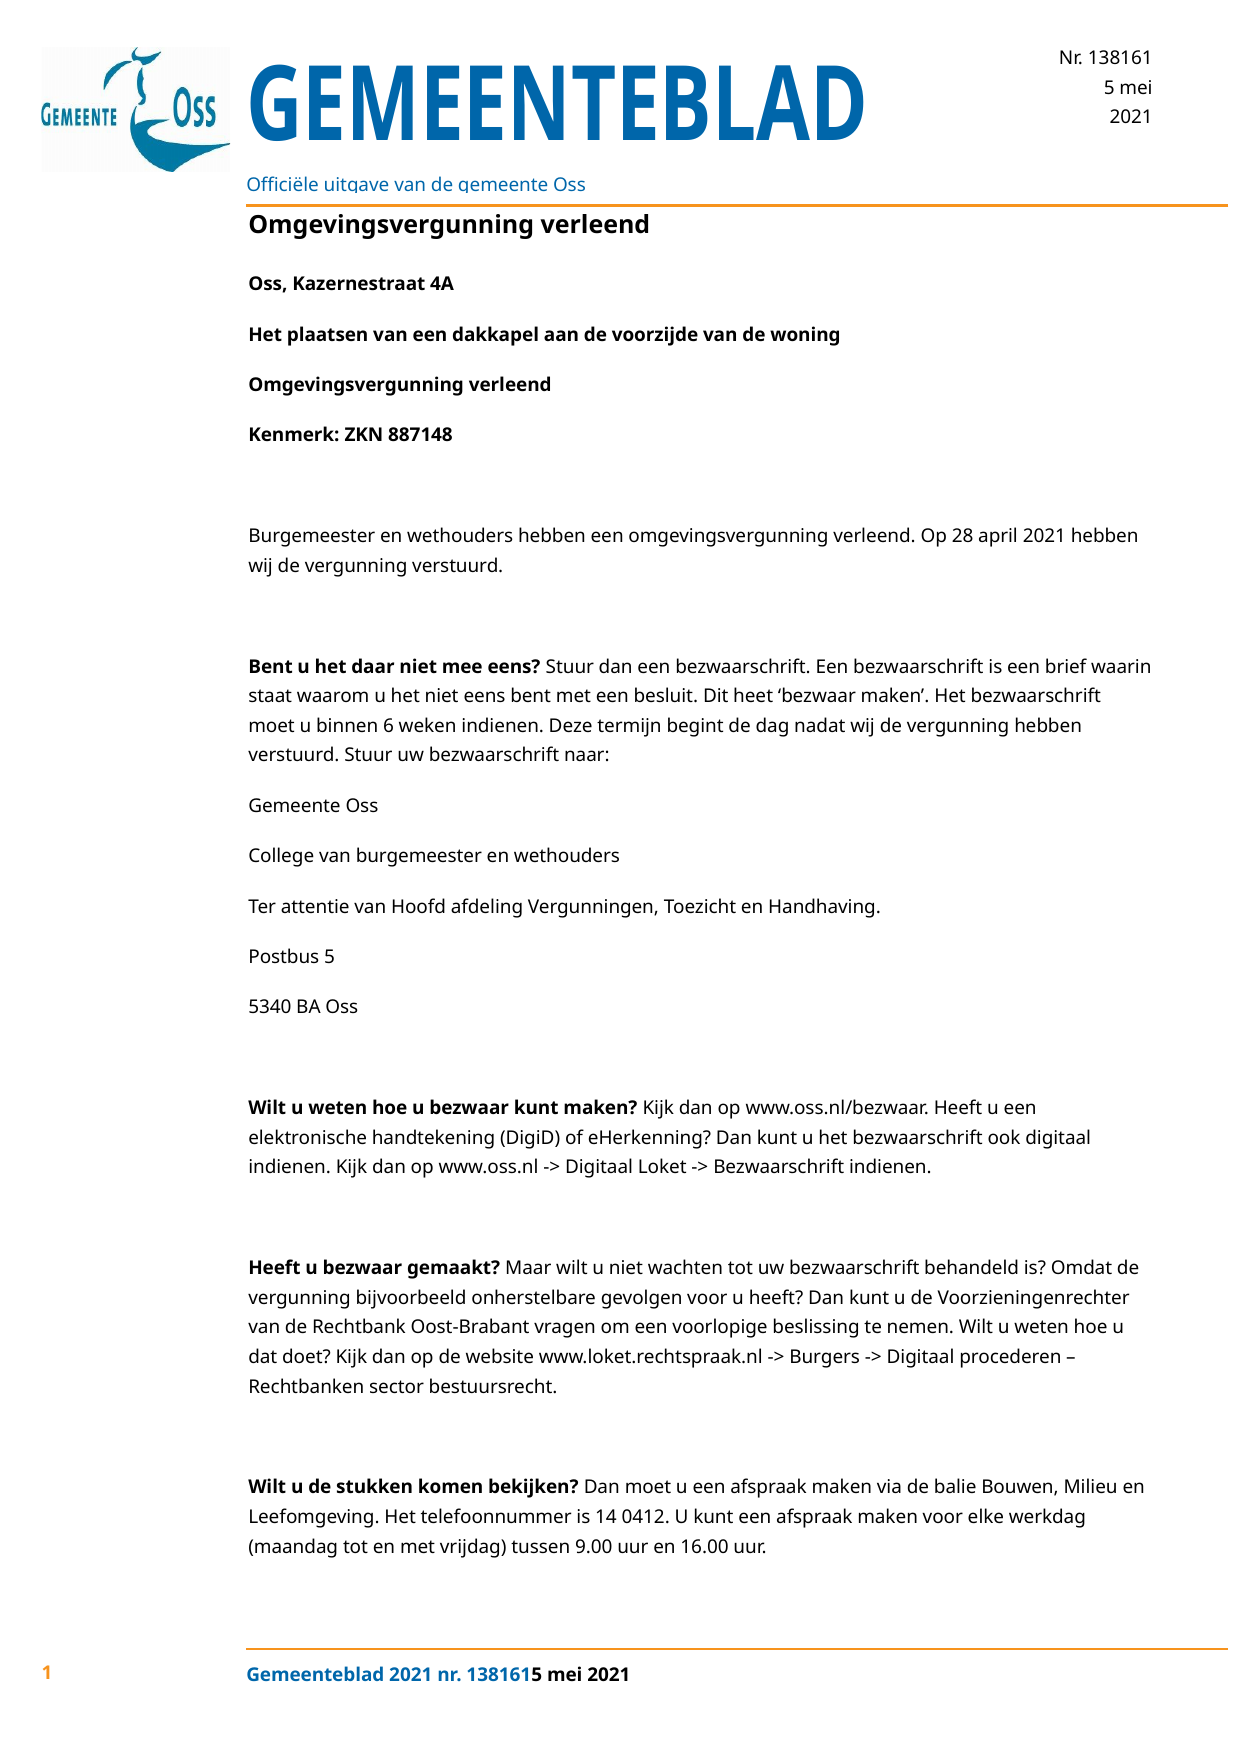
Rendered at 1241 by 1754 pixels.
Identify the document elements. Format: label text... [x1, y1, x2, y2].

text Postbus 5 [248, 943, 1152, 969]
text Omgevingsvergunning verleend [248, 371, 1152, 397]
text Bent u het daar niet mee eens? Stuur dan een bezwaarschrift. Een bezwaarschrift is een brief waarin staat waarom u het niet eens bent met een besluit. Dit heet ‘bezwaar maken’. Het bezwaarschrift moet u binnen 6 weken indienen. Deze termijn begint de dag nadat wij de vergunning hebben verstuurd. Stuur uw bezwaarschrift naar: [248, 653, 1152, 767]
text Wilt u de stukken komen bekijken? Dan moet u een afspraak maken via de balie Bouwen, Milieu en Leefomgeving. Het telefoonnummer is 14 0412. U kunt een afspraak maken voor elke werkdag (maandag tot en met vrijdag) tussen 9.00 uur en 16.00 uur. [248, 1474, 1152, 1558]
text Kenmerk: ZKN 887148 [248, 422, 1152, 447]
text Gemeente Oss [248, 792, 1152, 818]
text Het plaatsen van een dakkapel aan de voorzijde van de woning [248, 321, 1152, 346]
text College van burgemeester en wethouders [248, 842, 1152, 868]
text 5340 BA Oss [248, 994, 1152, 1019]
text Burgemeester en wethouders hebben een omgevingsvergunning verleend. Op 28 april 2021 hebben wij de vergunning verstuurd. [248, 522, 1152, 578]
text Oss, Kazernestraat 4A [248, 270, 1152, 296]
text Wilt u weten hoe u bezwaar kunt maken? Kijk dan op www.oss.nl/bezwaar. Heeft u een elektronische handtekening (DigiD) of eHerkenning? Dan kunt u het bezwaarschrift ook digitaal indienen. Kijk dan op www.oss.nl -> Digitaal Loket -> Bezwaarschrift indienen. [248, 1094, 1152, 1179]
text Omgevingsvergunning verleend [248, 207, 1152, 241]
text Ter attentie van Hoofd afdeling Vergunningen, Toezicht en Handhaving. [248, 893, 1152, 918]
text Heeft u bezwaar gemaakt? Maar wilt u niet wachten tot uw bezwaarschrift behandeld is? Omdat de vergunning bijvoorbeeld onherstelbare gevolgen voor u heeft? Dan kunt u de Voorzieningenrechter van de Rechtbank Oost-Brabant vragen om een voorlopige beslissing te nemen. Wilt u weten hoe u dat doet? Kijk dan op de website www.loket.rechtspraak.nl -> Burgers -> Digitaal procederen – Rechtbanken sector bestuursrecht. [248, 1254, 1152, 1398]
picture [41, 47, 231, 172]
